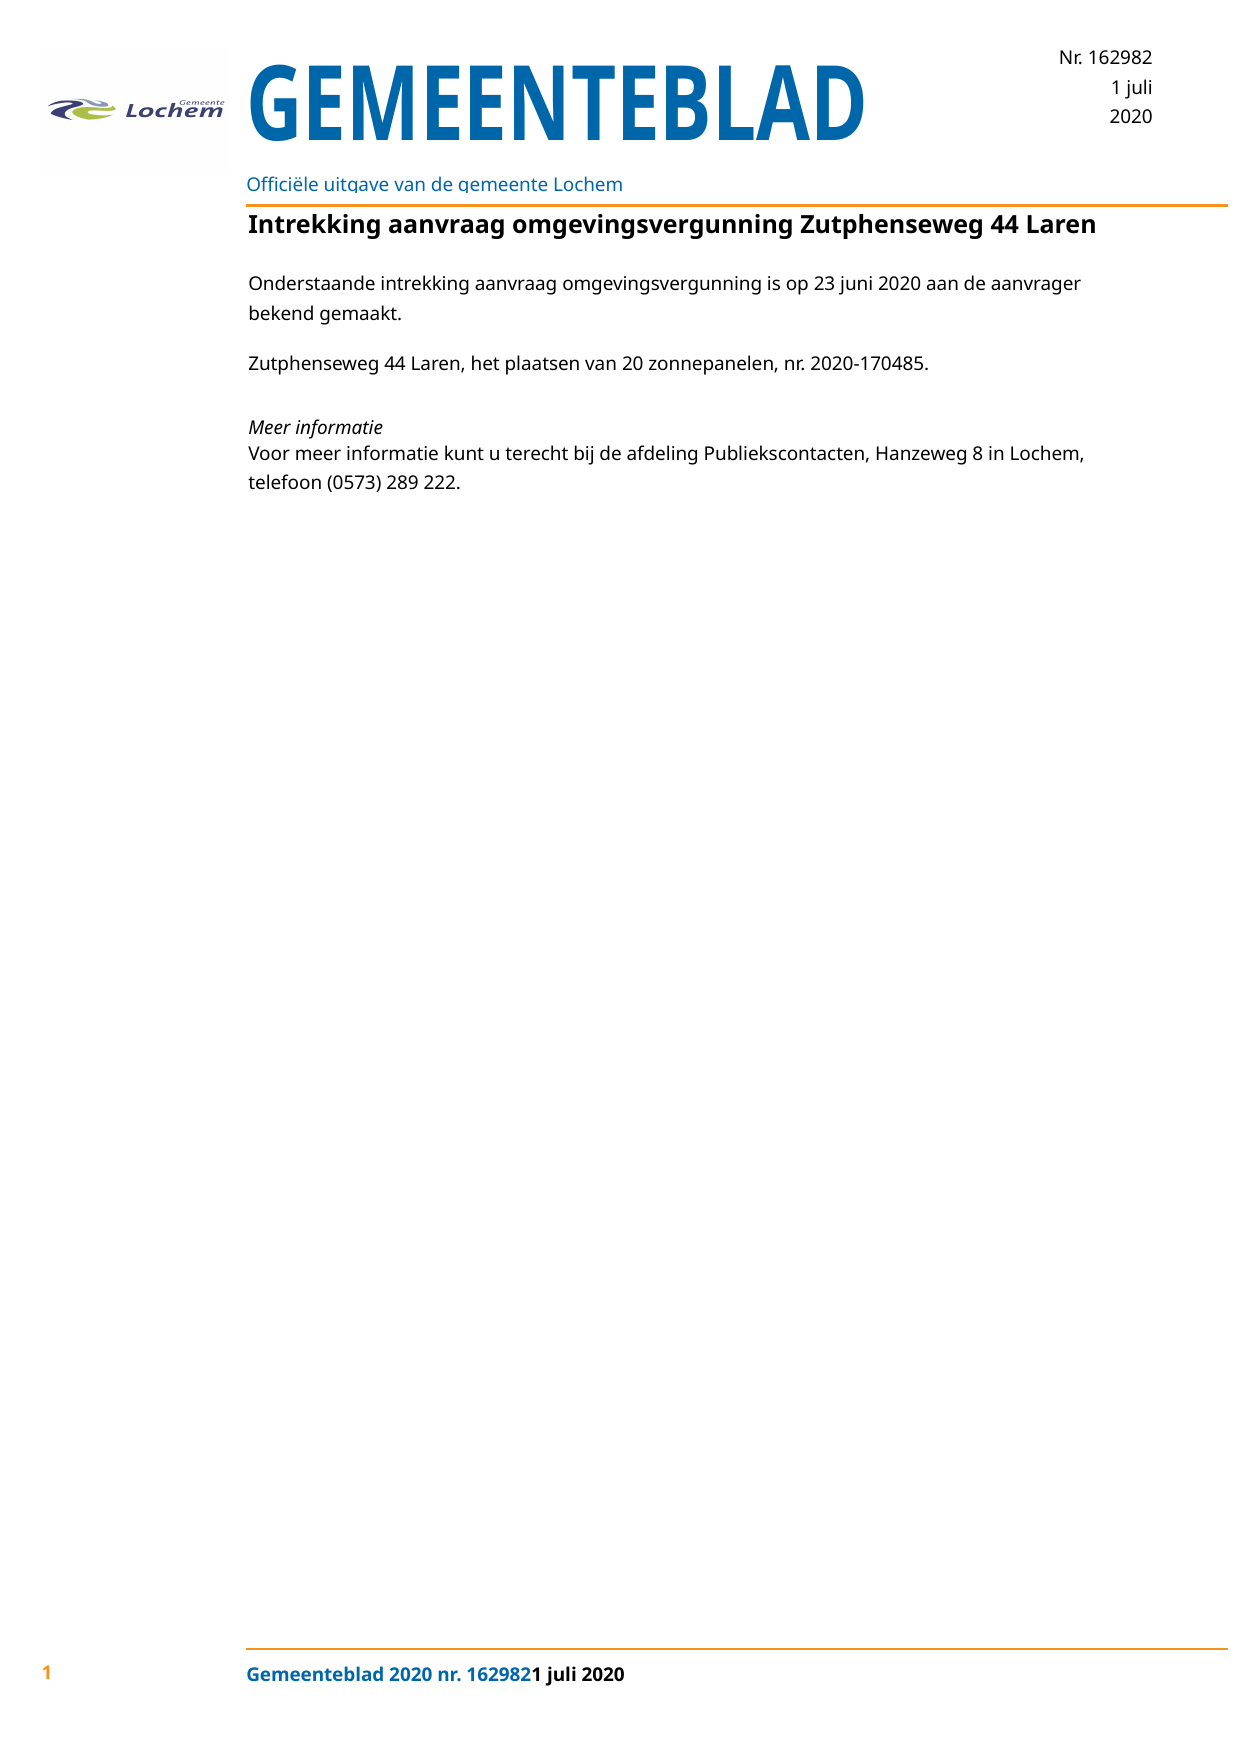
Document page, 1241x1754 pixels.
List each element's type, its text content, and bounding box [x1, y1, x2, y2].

text Onderstaande intrekking aanvraag omgevingsvergunning is op 23 juni 2020 aan de aanvrager bekend gemaakt. [248, 270, 1152, 326]
picture [41, 47, 231, 172]
text Meer informatie [248, 414, 1152, 440]
text Voor meer informatie kunt u terecht bij de afdeling Publiekscontacten, Hanzeweg 8 in Lochem, telefoon (0573) 289 222. [248, 440, 1152, 495]
text Zutphenseweg 44 Laren, het plaatsen van 20 zonnepanelen, nr. 2020-170485. [248, 350, 1152, 376]
text Intrekking aanvraag omgevingsvergunning Zutphenseweg 44 Laren [248, 207, 1152, 241]
